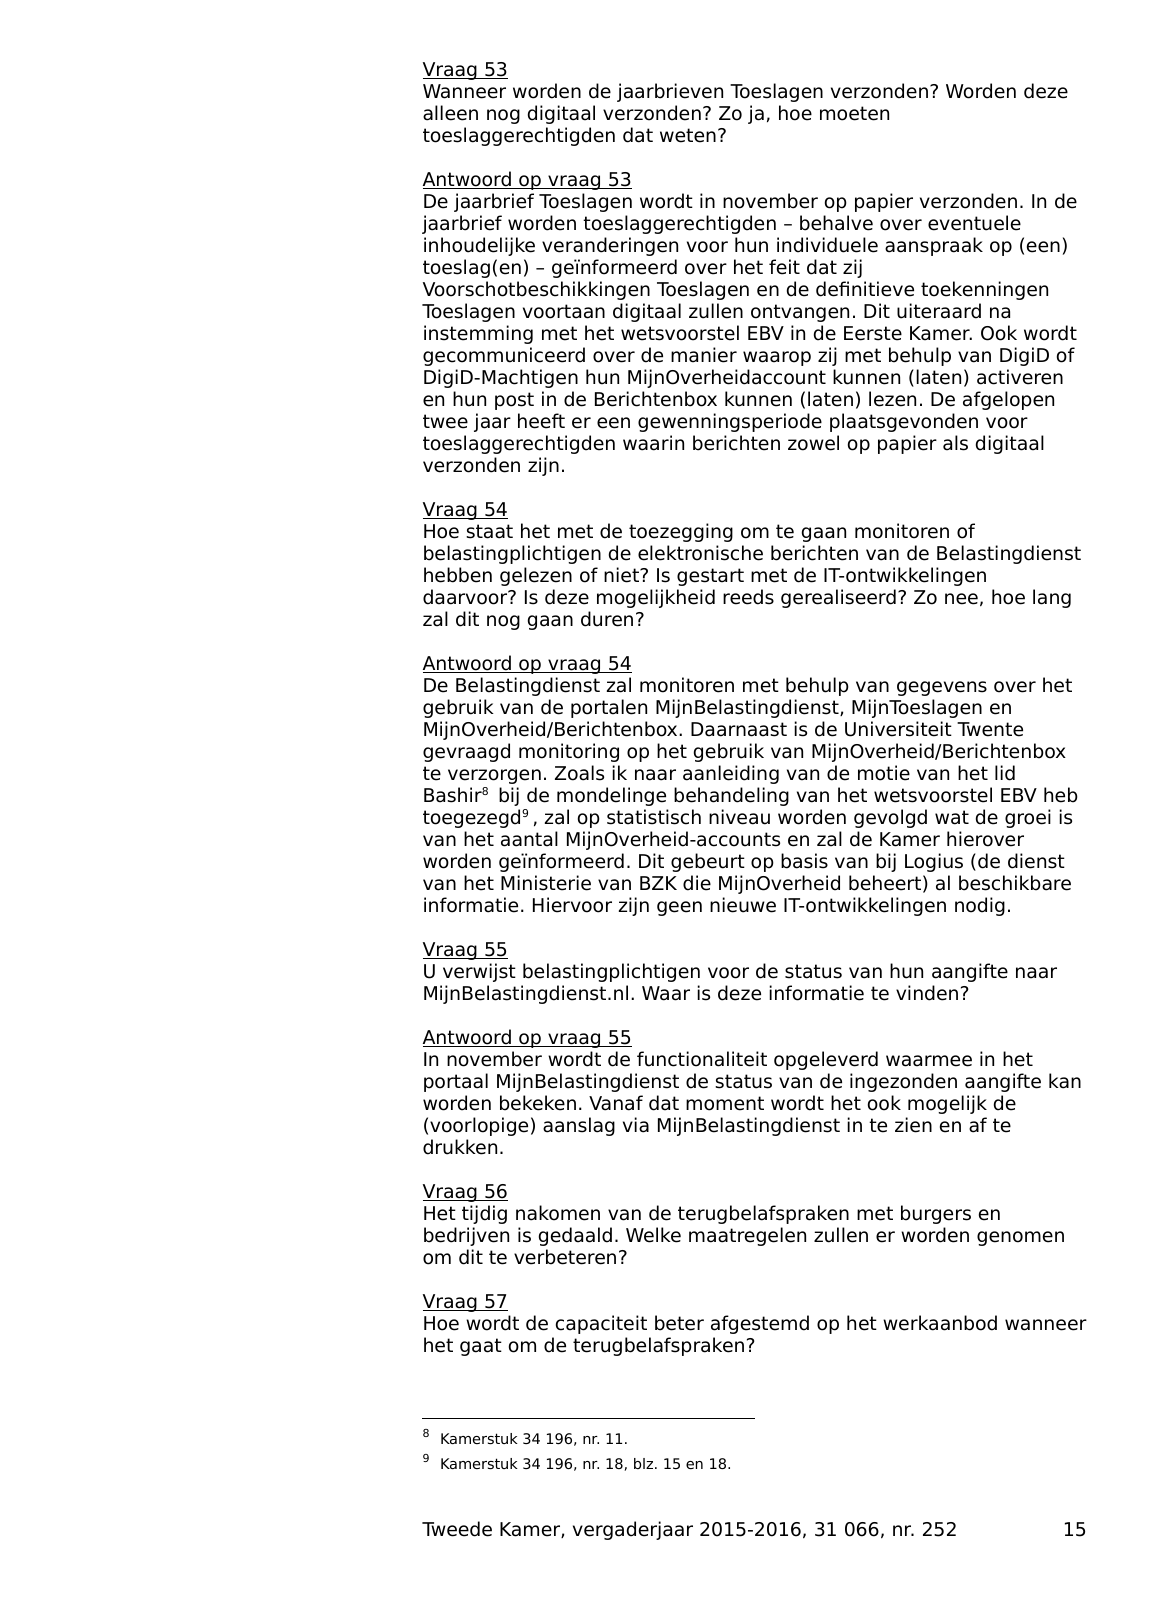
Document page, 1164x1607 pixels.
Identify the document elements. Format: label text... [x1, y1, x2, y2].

text Antwoord op vraag 54 [422, 653, 1087, 675]
text Kamerstuk 34 196, nr. 18, blz. 15 en 18. [422, 1452, 1087, 1474]
text Het tijdig nakomen van de terugbelafspraken met burgers en bedrijven is gedaald. Welke maatregelen zullen er worden genomen om dit te verbeteren? [422, 1203, 1087, 1269]
text Vraag 54 [422, 499, 1087, 521]
text Vraag 57 [422, 1291, 1087, 1313]
text Vraag 55 [422, 939, 1087, 961]
text De jaarbrief Toeslagen wordt in november op papier verzonden. In de jaarbrief worden toeslaggerechtigden – behalve over eventuele inhoudelijke veranderingen voor hun individuele aanspraak op (een) toeslag(en) – geïnformeerd over het feit dat zij Voorschotbeschikkingen Toeslagen en de definitieve toekenningen Toeslagen voortaan digitaal zullen ontvangen. Dit uiteraard na instemming met het wetsvoorstel EBV in de Eerste Kamer. Ook wordt gecommuniceerd over de manier waarop zij met behulp van DigiD of DigiD-Machtigen hun MijnOverheidaccount kunnen (laten) activeren en hun post in de Berichtenbox kunnen (laten) lezen. De afgelopen twee jaar heeft er een gewenningsperiode plaatsgevonden voor toeslaggerechtigden waarin berichten zowel op papier als digitaal verzonden zijn. [422, 191, 1087, 477]
text Wanneer worden de jaarbrieven Toeslagen verzonden? Worden deze alleen nog digitaal verzonden? Zo ja, hoe moeten toeslaggerechtigden dat weten? [422, 81, 1087, 147]
text De Belastingdienst zal monitoren met behulp van gegevens over het gebruik van de portalen MijnBelastingdienst, MijnToeslagen en MijnOverheid/Berichtenbox. Daarnaast is de Universiteit Twente gevraagd monitoring op het gebruik van MijnOverheid/Berichtenbox te verzorgen. Zoals ik naar aanleiding van de motie van het lid Bashir bij de mondelinge behandeling van het wetsvoorstel EBV heb toegezegd, zal op statistisch niveau worden gevolgd wat de groei is van het aantal MijnOverheid-accounts en zal de Kamer hierover worden geïnformeerd. Dit gebeurt op basis van bij Logius (de dienst van het Ministerie van BZK die MijnOverheid beheert) al beschikbare informatie. Hiervoor zijn geen nieuwe IT-ontwikkelingen nodig. [422, 675, 1087, 917]
text U verwijst belastingplichtigen voor de status van hun aangifte naar MijnBelastingdienst.nl. Waar is deze informatie te vinden? [422, 961, 1087, 1005]
text Hoe wordt de capaciteit beter afgestemd op het werkaanbod wanneer het gaat om de terugbelafspraken? [422, 1313, 1087, 1357]
text Kamerstuk 34 196, nr. 11. [422, 1427, 1087, 1449]
text Vraag 53 [422, 59, 1087, 81]
text Antwoord op vraag 55 [422, 1027, 1087, 1049]
text Antwoord op vraag 53 [422, 169, 1087, 191]
text Vraag 56 [422, 1181, 1087, 1203]
text In november wordt de functionaliteit opgeleverd waarmee in het portaal MijnBelastingdienst de status van de ingezonden aangifte kan worden bekeken. Vanaf dat moment wordt het ook mogelijk de (voorlopige) aanslag via MijnBelastingdienst in te zien en af te drukken. [422, 1049, 1087, 1159]
text Hoe staat het met de toezegging om te gaan monitoren of belastingplichtigen de elektronische berichten van de Belastingdienst hebben gelezen of niet? Is gestart met de IT-ontwikkelingen daarvoor? Is deze mogelijkheid reeds gerealiseerd? Zo nee, hoe lang zal dit nog gaan duren? [422, 521, 1087, 631]
